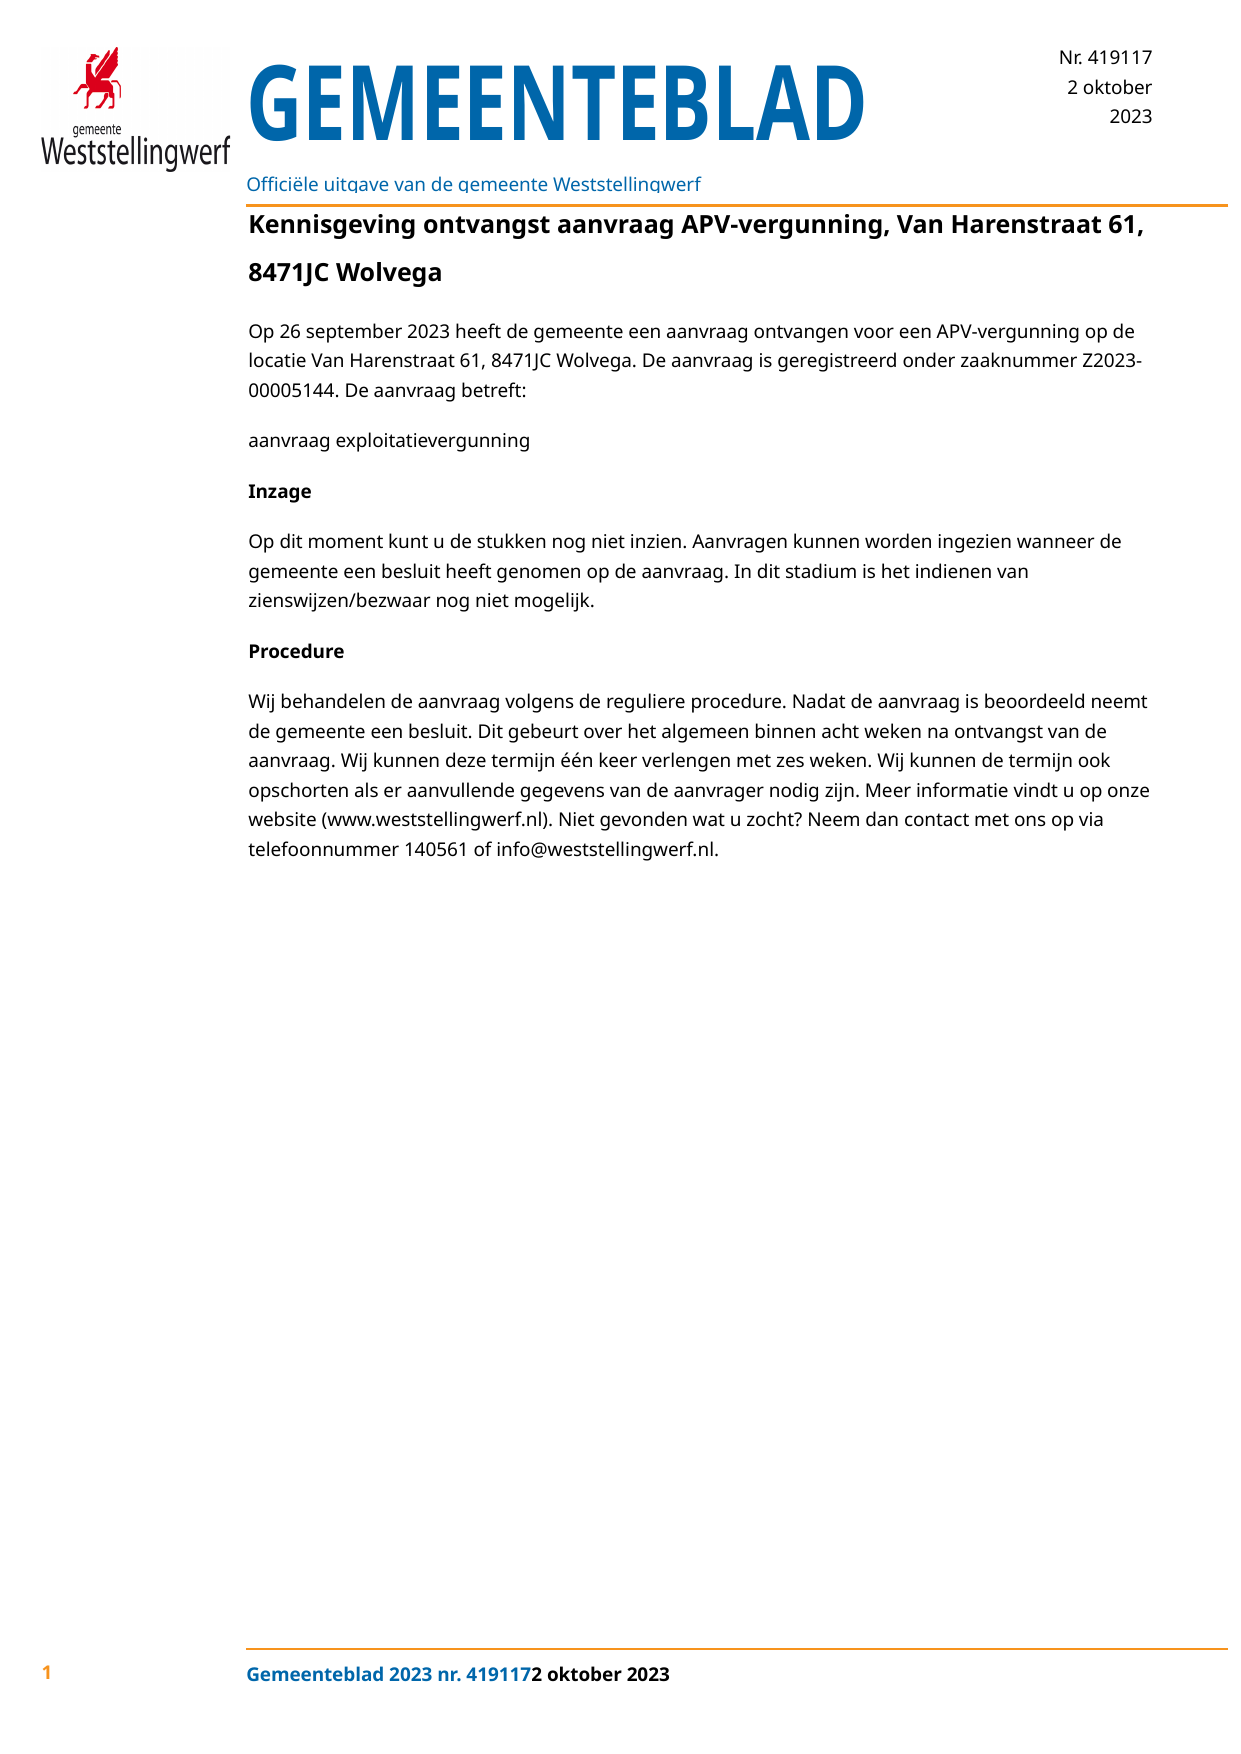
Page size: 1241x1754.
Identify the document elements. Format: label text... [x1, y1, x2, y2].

picture [41, 47, 231, 172]
text Op 26 september 2023 heeft de gemeente een aanvraag ontvangen voor een APV-vergunning op de locatie Van Harenstraat 61, 8471JC Wolvega. De aanvraag is geregistreerd onder zaaknummer Z2023-00005144. De aanvraag betreft: [248, 318, 1152, 403]
text Wij behandelen de aanvraag volgens de reguliere procedure. Nadat de aanvraag is beoordeeld neemt de gemeente een besluit. Dit gebeurt over het algemeen binnen acht weken na ontvangst van de aanvraag. Wij kunnen deze termijn één keer verlengen met zes weken. Wij kunnen de termijn ook opschorten als er aanvullende gegevens van de aanvrager nodig zijn. Meer informatie vindt u op onze website (www.weststellingwerf.nl). Niet gevonden wat u zocht? Neem dan contact met ons op via telefoonnummer 140561 of info@weststellingwerf.nl. [248, 688, 1152, 862]
text aanvraag exploitatievergunning [248, 427, 1152, 453]
text Kennisgeving ontvangst aanvraag APV-vergunning, Van Harenstraat 61, 8471JC Wolvega [248, 207, 1152, 288]
text Inzage [248, 478, 1152, 504]
text Procedure [248, 638, 1152, 664]
text Op dit moment kunt u de stukken nog niet inzien. Aanvragen kunnen worden ingezien wanneer de gemeente een besluit heeft genomen op de aanvraag. In dit stadium is het indienen van zienswijzen/bezwaar nog niet mogelijk. [248, 528, 1152, 613]
